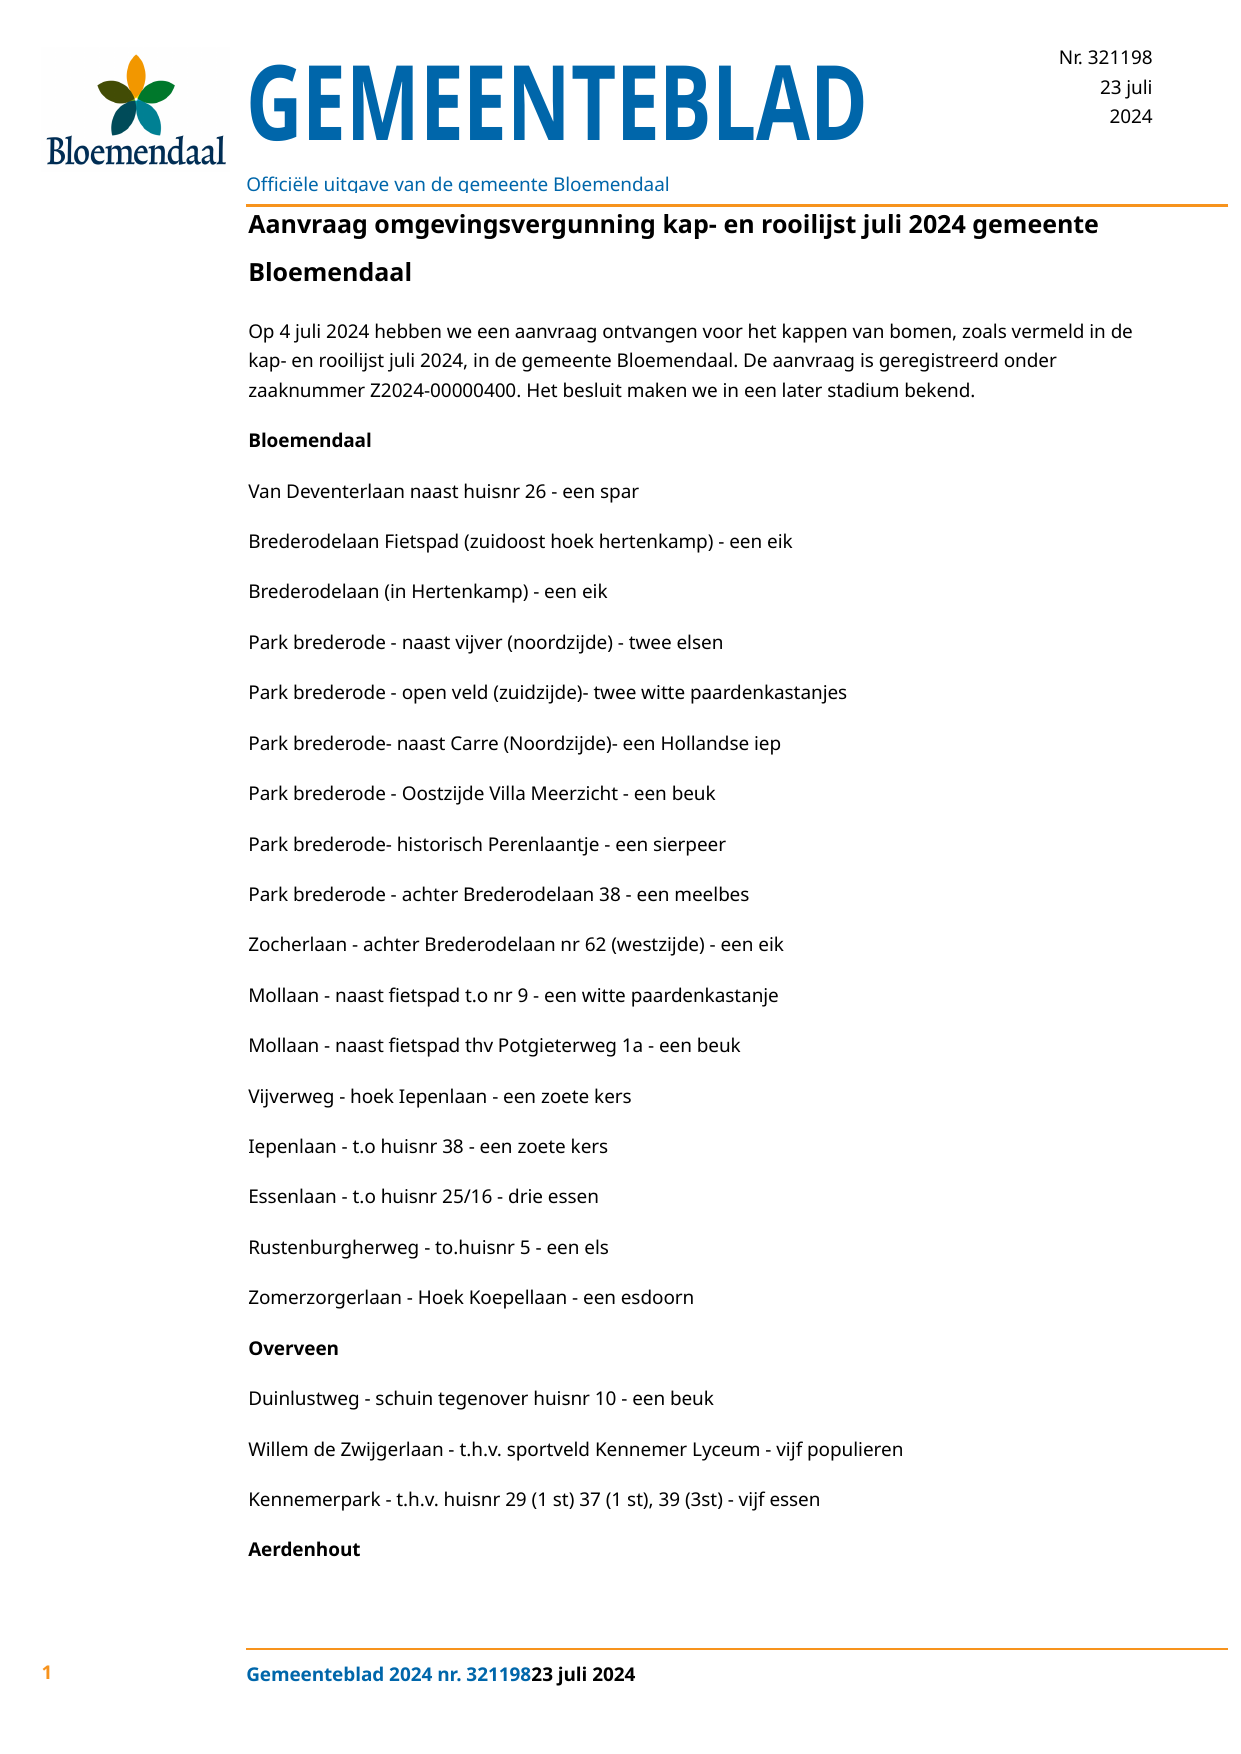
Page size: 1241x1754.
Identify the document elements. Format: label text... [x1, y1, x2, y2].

text Park brederode - Oostzijde Villa Meerzicht - een beuk [248, 780, 1152, 806]
text Willem de Zwijgerlaan - t.h.v. sportveld Kennemer Lyceum - vijf populieren [248, 1436, 1152, 1462]
text Overveen [248, 1335, 1152, 1361]
text Duinlustweg - schuin tegenover huisnr 10 - een beuk [248, 1385, 1152, 1411]
text Essenlaan - t.o huisnr 25/16 - drie essen [248, 1184, 1152, 1209]
text Aerdenhout [248, 1537, 1152, 1562]
text Aanvraag omgevingsvergunning kap- en rooilijst juli 2024 gemeente Bloemendaal [248, 207, 1152, 288]
text Zocherlaan - achter Brederodelaan nr 62 (westzijde) - een eik [248, 932, 1152, 957]
text Park brederode - open veld (zuidzijde)- twee witte paardenkastanjes [248, 679, 1152, 705]
text Mollaan - naast fietspad t.o nr 9 - een witte paardenkastanje [248, 982, 1152, 1008]
text Park brederode - naast vijver (noordzijde) - twee elsen [248, 629, 1152, 655]
text Park brederode - achter Brederodelaan 38 - een meelbes [248, 881, 1152, 907]
text Mollaan - naast fietspad thv Potgieterweg 1a - een beuk [248, 1032, 1152, 1058]
text Iepenlaan - t.o huisnr 38 - een zoete kers [248, 1133, 1152, 1159]
text Brederodelaan (in Hertenkamp) - een eik [248, 579, 1152, 604]
text Park brederode- naast Carre (Noordzijde)- een Hollandse iep [248, 730, 1152, 756]
text Rustenburgherweg - to.huisnr 5 - een els [248, 1234, 1152, 1260]
text Brederodelaan Fietspad (zuidoost hoek hertenkamp) - een eik [248, 528, 1152, 554]
text Zomerzorgerlaan - Hoek Koepellaan - een esdoorn [248, 1284, 1152, 1310]
text Vijverweg - hoek Iepenlaan - een zoete kers [248, 1083, 1152, 1109]
text Kennemerpark - t.h.v. huisnr 29 (1 st) 37 (1 st), 39 (3st) - vijf essen [248, 1486, 1152, 1512]
text Van Deventerlaan naast huisnr 26 - een spar [248, 478, 1152, 504]
text Op 4 juli 2024 hebben we een aanvraag ontvangen voor het kappen van bomen, zoals vermeld in de kap- en rooilijst juli 2024, in de gemeente Bloemendaal. De aanvraag is geregistreerd onder zaaknummer Z2024-00000400. Het besluit maken we in een later stadium bekend. [248, 318, 1152, 403]
picture [41, 47, 231, 172]
text Park brederode- historisch Perenlaantje - een sierpeer [248, 831, 1152, 857]
text Bloemendaal [248, 427, 1152, 453]
